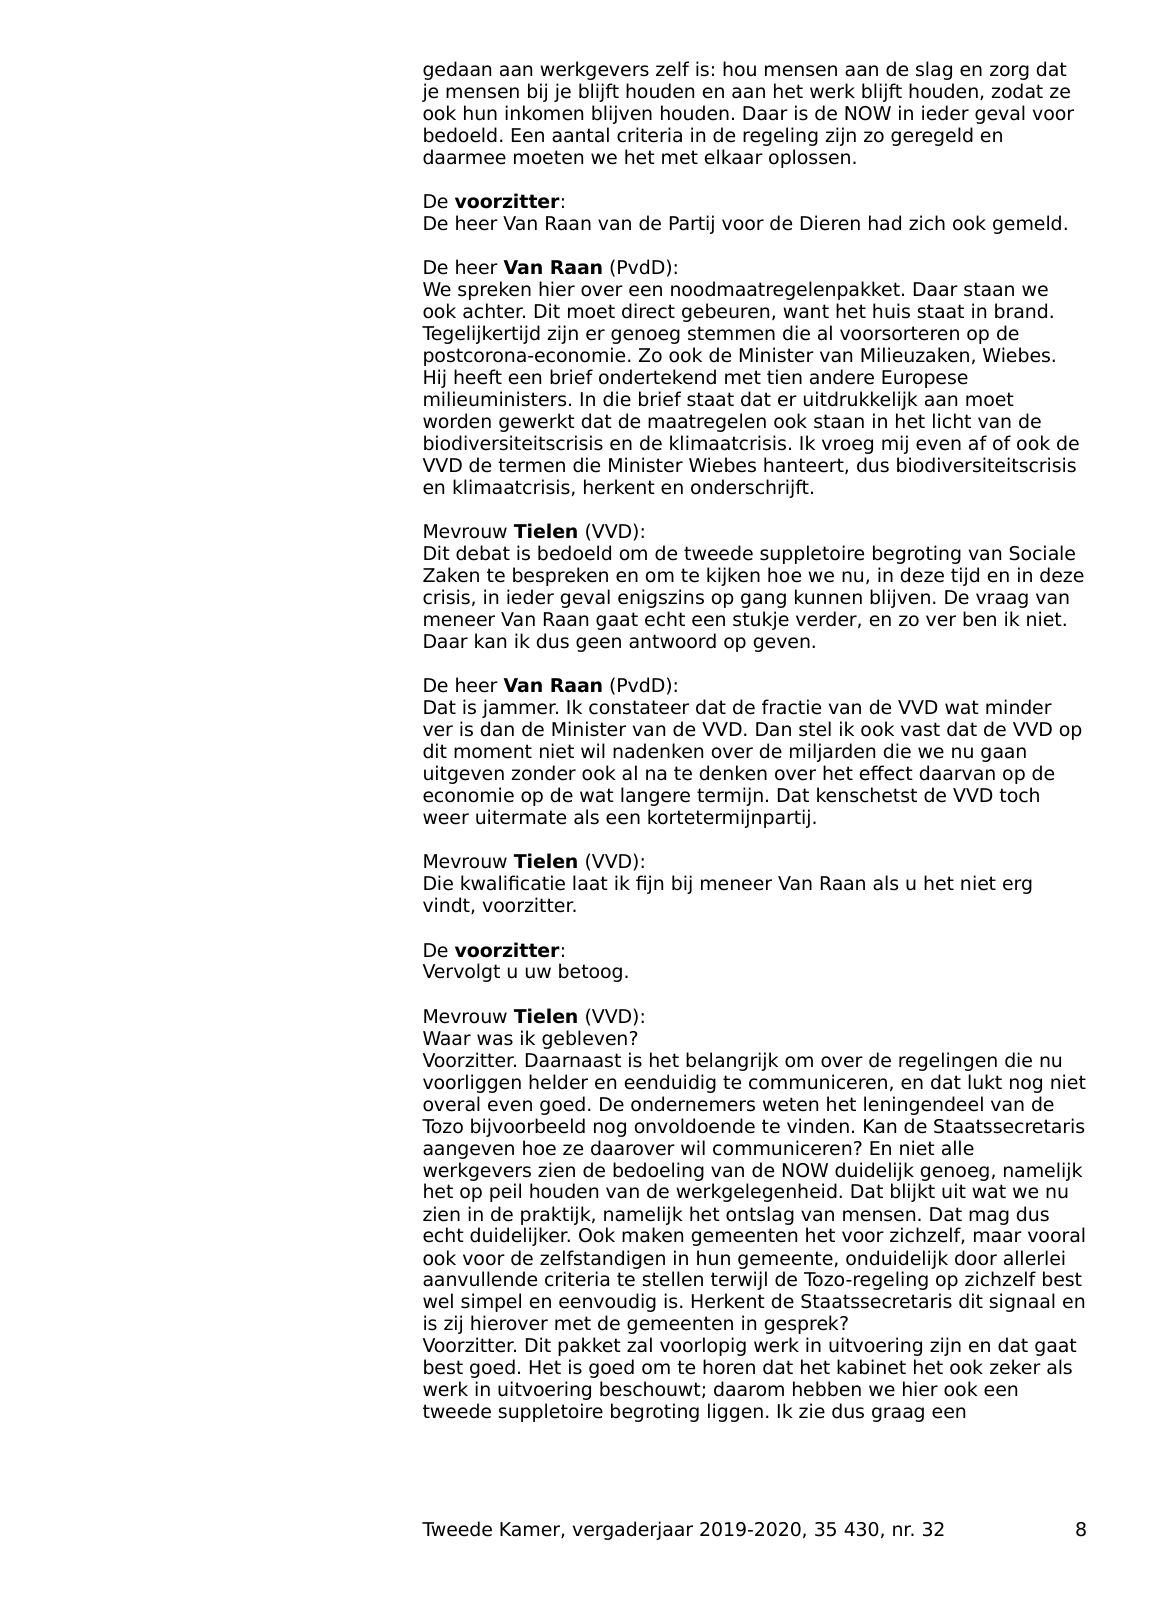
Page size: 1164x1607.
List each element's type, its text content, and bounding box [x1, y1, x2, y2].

text We spreken hier over een noodmaatregelenpakket. Daar staan we ook achter. Dit moet direct gebeuren, want het huis staat in brand. Tegelijkertijd zijn er genoeg stemmen die al voorsorteren op de postcorona-economie. Zo ook de Minister van Milieuzaken, Wiebes. Hij heeft een brief ondertekend met tien andere Europese milieuministers. In die brief staat dat er uitdrukkelijk aan moet worden gewerkt dat de maatregelen ook staan in het licht van de biodiversiteitscrisis en de klimaatcrisis. Ik vroeg mij even af of ook de VVD de termen die Minister Wiebes hanteert, dus biodiversiteitscrisis en klimaatcrisis, herkent en onderschrijft. [422, 279, 1087, 499]
text De heer Van Raan van de Partij voor de Dieren had zich ook gemeld. [422, 213, 1087, 235]
text De heer Van Raan (PvdD): [422, 257, 1087, 279]
text Mevrouw Tielen (VVD): [422, 1006, 1087, 1028]
text Dit debat is bedoeld om de tweede suppletoire begroting van Sociale Zaken te bespreken en om te kijken hoe we nu, in deze tijd en in deze crisis, in ieder geval enigszins op gang kunnen blijven. De vraag van meneer Van Raan gaat echt een stukje verder, en zo ver ben ik niet. Daar kan ik dus geen antwoord op geven. [422, 543, 1087, 653]
text De voorzitter: [422, 191, 1087, 213]
text Dat is jammer. Ik constateer dat de fractie van de VVD wat minder ver is dan de Minister van de VVD. Dan stel ik ook vast dat de VVD op dit moment niet wil nadenken over de miljarden die we nu gaan uitgeven zonder ook al na te denken over het effect daarvan op de economie op de wat langere termijn. Dat kenschetst de VVD toch weer uitermate als een kortetermijnpartij. [422, 697, 1087, 829]
text Mevrouw Tielen (VVD): [422, 521, 1087, 543]
text gedaan aan werkgevers zelf is: hou mensen aan de slag en zorg dat je mensen bij je blijft houden en aan het werk blijft houden, zodat ze ook hun inkomen blijven houden. Daar is de NOW in ieder geval voor bedoeld. Een aantal criteria in de regeling zijn zo geregeld en daarmee moeten we het met elkaar oplossen. [422, 59, 1087, 169]
text De heer Van Raan (PvdD): [422, 675, 1087, 697]
text Waar was ik gebleven? [422, 1028, 1087, 1049]
text Die kwalificatie laat ik fijn bij meneer Van Raan als u het niet erg vindt, voorzitter. [422, 873, 1087, 917]
text Voorzitter. Daarnaast is het belangrijk om over de regelingen die nu voorliggen helder en eenduidig te communiceren, en dat lukt nog niet overal even goed. De ondernemers weten het leningendeel van de Tozo bijvoorbeeld nog onvoldoende te vinden. Kan de Staatssecretaris aangeven hoe ze daarover wil communiceren? En niet alle werkgevers zien de bedoeling van de NOW duidelijk genoeg, namelijk het op peil houden van de werkgelegenheid. Dat blijkt uit wat we nu zien in de praktijk, namelijk het ontslag van mensen. Dat mag dus echt duidelijker. Ook maken gemeenten het voor zichzelf, maar vooral ook voor de zelfstandigen in hun gemeente, onduidelijk door allerlei aanvullende criteria te stellen terwijl de Tozo-regeling op zichzelf best wel simpel en eenvoudig is. Herkent de Staatssecretaris dit signaal en is zij hierover met de gemeenten in gesprek? [422, 1049, 1087, 1335]
text Vervolgt u uw betoog. [422, 961, 1087, 983]
text De voorzitter: [422, 939, 1087, 961]
text Voorzitter. Dit pakket zal voorlopig werk in uitvoering zijn en dat gaat best goed. Het is goed om te horen dat het kabinet het ook zeker als werk in uitvoering beschouwt; daarom hebben we hier ook een tweede suppletoire begroting liggen. Ik zie dus graag een [422, 1335, 1087, 1423]
text Mevrouw Tielen (VVD): [422, 851, 1087, 873]
